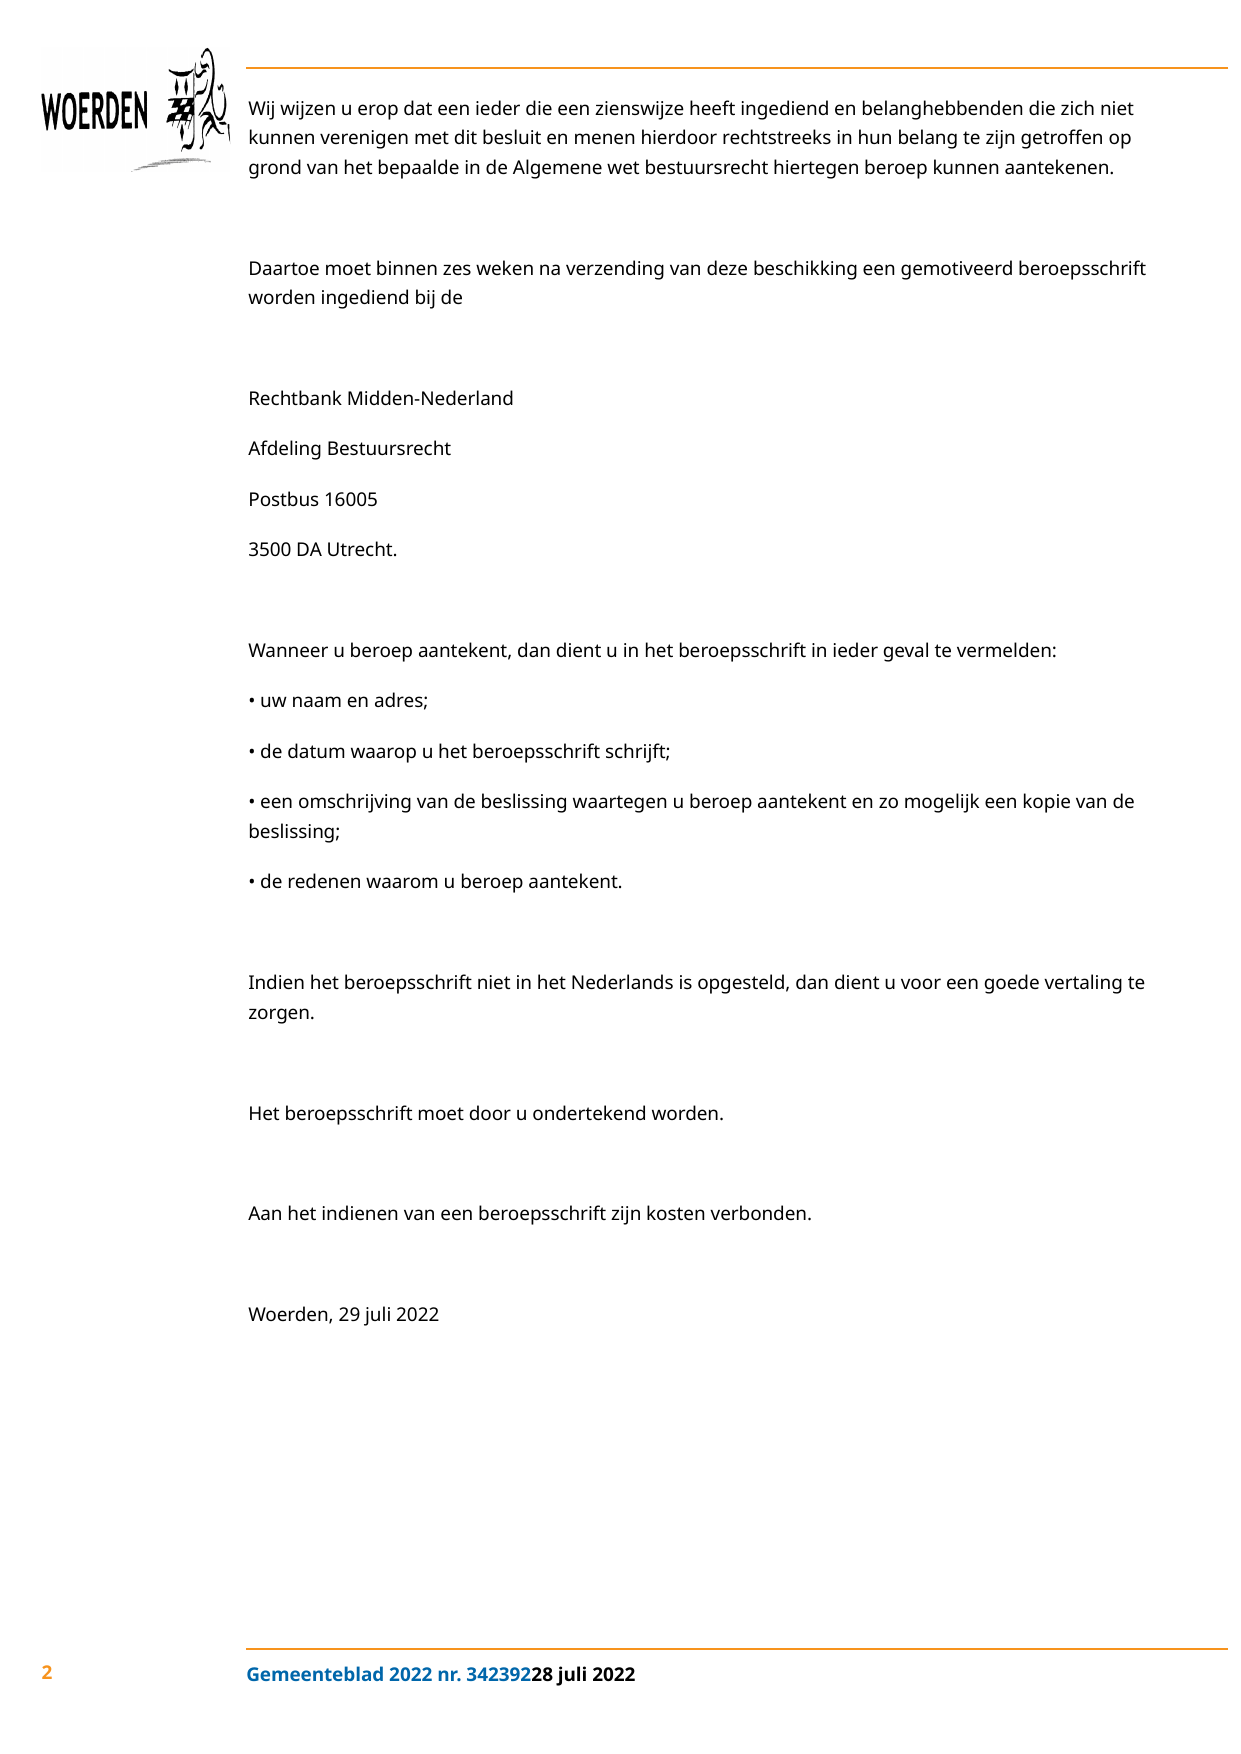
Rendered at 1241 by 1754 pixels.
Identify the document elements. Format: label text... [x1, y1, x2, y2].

text Afdeling Bestuursrecht [248, 436, 1152, 461]
text • de datum waarop u het beroepsschrift schrijft; [248, 738, 1152, 764]
text • een omschrijving van de beslissing waartegen u beroep aantekent en zo mogelijk een kopie van de beslissing; [248, 788, 1152, 844]
text Wanneer u beroep aantekent, dan dient u in het beroepsschrift in ieder geval te vermelden: [248, 637, 1152, 663]
text Rechtbank Midden-Nederland [248, 385, 1152, 411]
text • uw naam en adres; [248, 688, 1152, 713]
text Woerden, 29 juli 2022 [248, 1301, 1152, 1327]
text Daartoe moet binnen zes weken na verzending van deze beschikking een gemotiveerd beroepsschrift worden ingediend bij de [248, 255, 1152, 310]
picture [41, 47, 231, 172]
text Aan het indienen van een beroepsschrift zijn kosten verbonden. [248, 1201, 1152, 1226]
text 3500 DA Utrecht. [248, 536, 1152, 562]
text Indien het beroepsschrift niet in het Nederlands is opgesteld, dan dient u voor een goede vertaling te zorgen. [248, 969, 1152, 1025]
text Postbus 16005 [248, 486, 1152, 512]
text Wij wijzen u erop dat een ieder die een zienswijze heeft ingediend en belanghebbenden die zich niet kunnen verenigen met dit besluit en menen hierdoor rechtstreeks in hun belang te zijn getroffen op grond van het bepaalde in de Algemene wet bestuursrecht hiertegen beroep kunnen aantekenen. [248, 95, 1152, 180]
text Het beroepsschrift moet door u ondertekend worden. [248, 1100, 1152, 1126]
text • de redenen waarom u beroep aantekent. [248, 868, 1152, 894]
